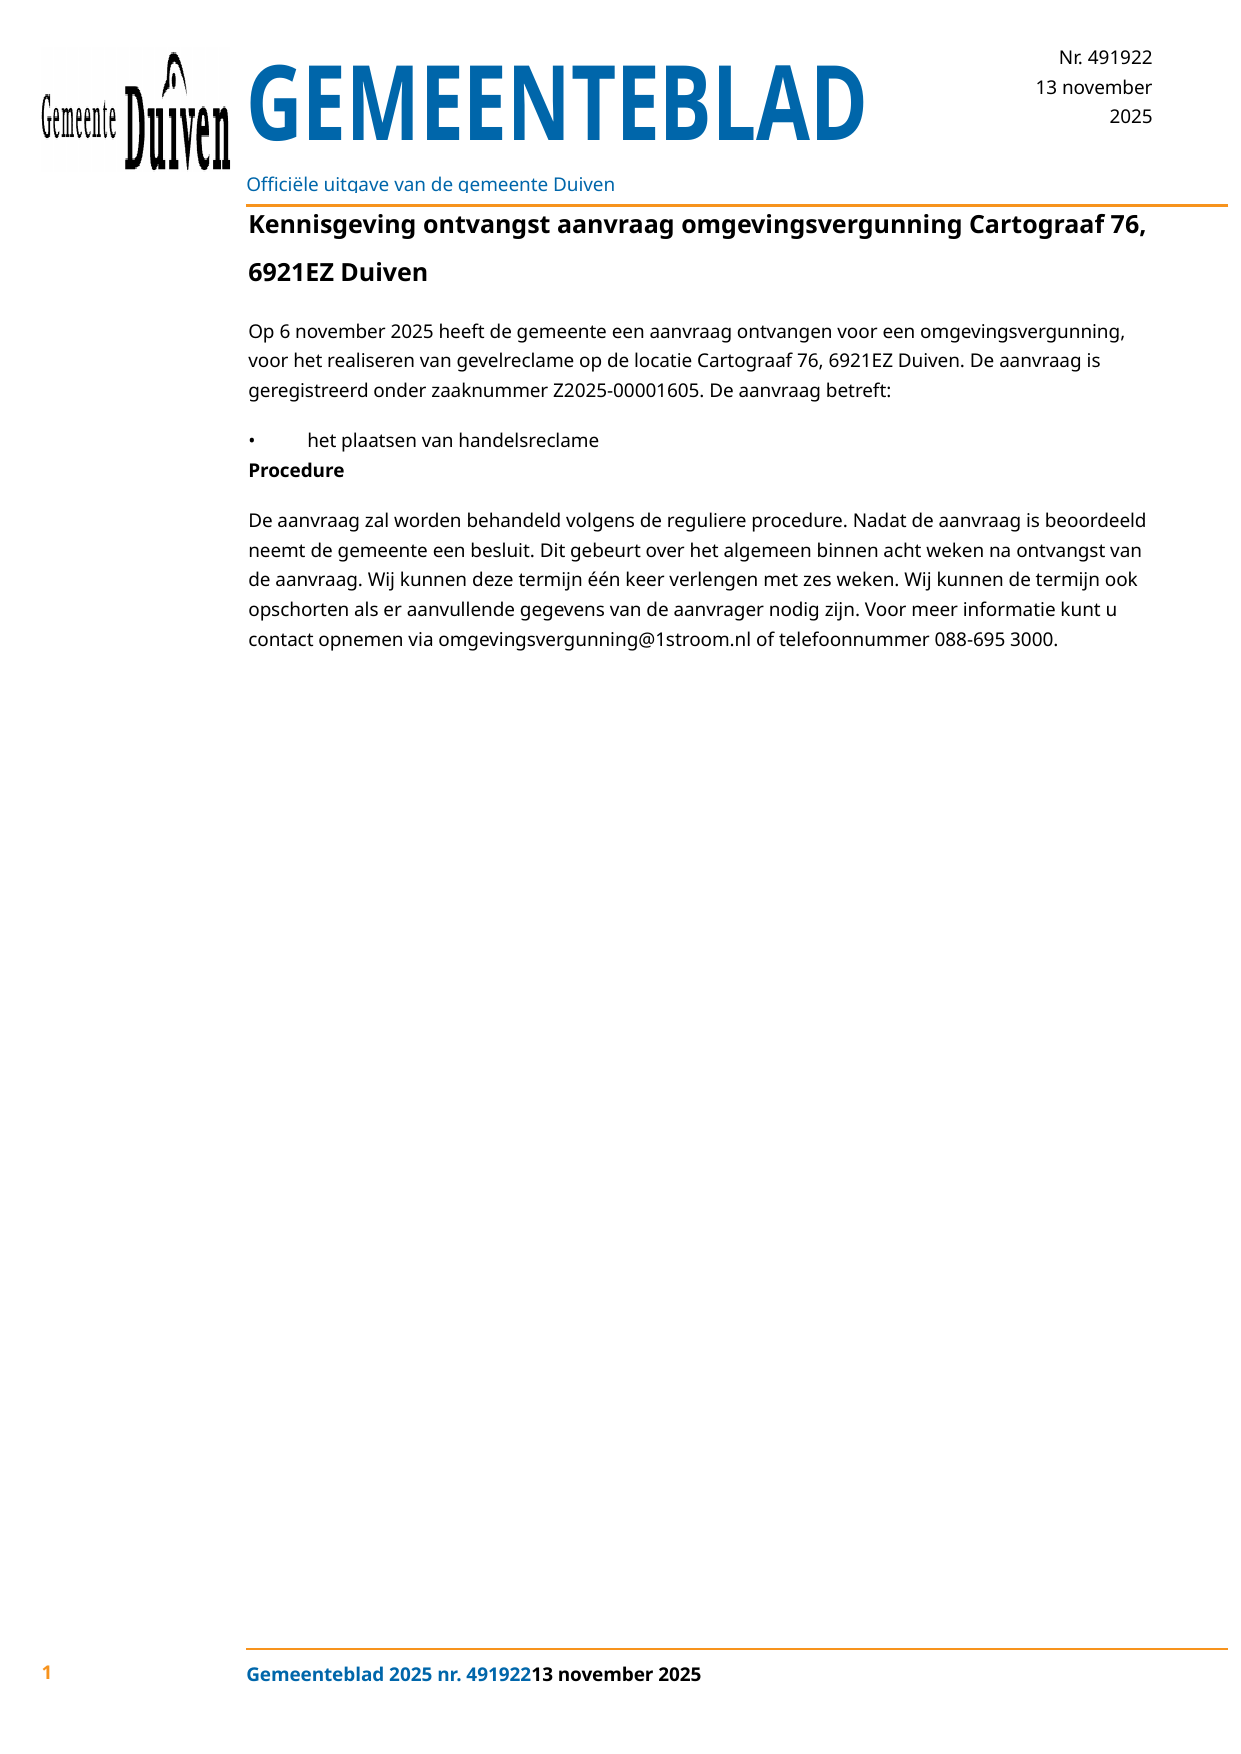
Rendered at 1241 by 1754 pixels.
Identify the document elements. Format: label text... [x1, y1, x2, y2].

text Kennisgeving ontvangst aanvraag omgevingsvergunning Cartograaf 76, 6921EZ Duiven [248, 207, 1152, 288]
list het plaatsen van handelsreclame [248, 427, 1152, 453]
text Op 6 november 2025 heeft de gemeente een aanvraag ontvangen voor een omgevingsvergunning, voor het realiseren van gevelreclame op de locatie Cartograaf 76, 6921EZ Duiven. De aanvraag is geregistreerd onder zaaknummer Z2025-00001605. De aanvraag betreft: [248, 318, 1152, 403]
picture [41, 47, 231, 172]
text Procedure [248, 457, 1152, 483]
text De aanvraag zal worden behandeld volgens de reguliere procedure. Nadat de aanvraag is beoordeeld neemt de gemeente een besluit. Dit gebeurt over het algemeen binnen acht weken na ontvangst van de aanvraag. Wij kunnen deze termijn één keer verlengen met zes weken. Wij kunnen de termijn ook opschorten als er aanvullende gegevens van de aanvrager nodig zijn. Voor meer informatie kunt u contact opnemen via omgevingsvergunning@1stroom.nl of telefoonnummer 088-695 3000. [248, 507, 1152, 652]
